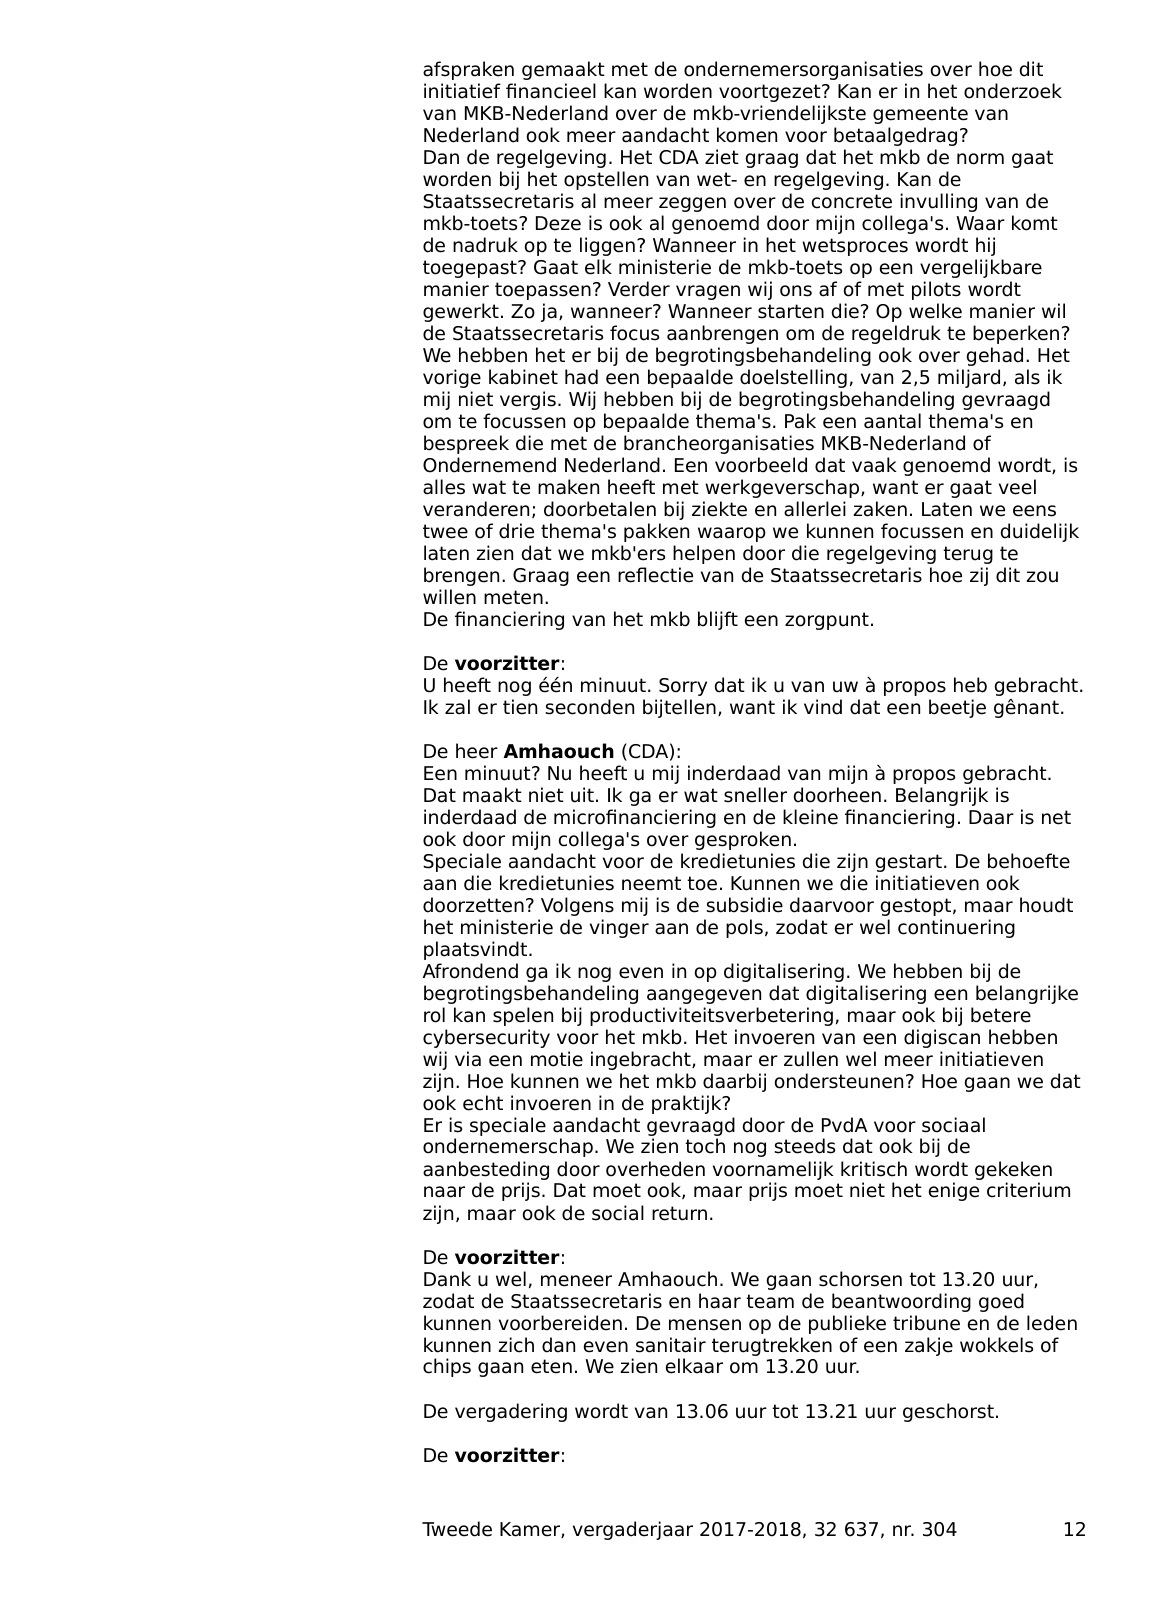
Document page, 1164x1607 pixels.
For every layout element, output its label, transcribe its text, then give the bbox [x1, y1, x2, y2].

text Er is speciale aandacht gevraagd door de PvdA voor sociaal ondernemerschap. We zien toch nog steeds dat ook bij de aanbesteding door overheden voornamelijk kritisch wordt gekeken naar de prijs. Dat moet ook, maar prijs moet niet het enige criterium zijn, maar ook de social return. [422, 1114, 1087, 1224]
text De voorzitter: [422, 653, 1087, 675]
text We hebben het er bij de begrotingsbehandeling ook over gehad. Het vorige kabinet had een bepaalde doelstelling, van 2,5 miljard, als ik mij niet vergis. Wij hebben bij de begrotingsbehandeling gevraagd om te focussen op bepaalde thema's. Pak een aantal thema's en bespreek die met de brancheorganisaties MKB-Nederland of Ondernemend Nederland. Een voorbeeld dat vaak genoemd wordt, is alles wat te maken heeft met werkgeverschap, want er gaat veel veranderen; doorbetalen bij ziekte en allerlei zaken. Laten we eens twee of drie thema's pakken waarop we kunnen focussen en duidelijk laten zien dat we mkb'ers helpen door die regelgeving terug te brengen. Graag een reflectie van de Staatssecretaris hoe zij dit zou willen meten. [422, 345, 1087, 608]
text Dank u wel, meneer Amhaouch. We gaan schorsen tot 13.20 uur, zodat de Staatssecretaris en haar team de beantwoording goed kunnen voorbereiden. De mensen op de publieke tribune en de leden kunnen zich dan even sanitair terugtrekken of een zakje wokkels of chips gaan eten. We zien elkaar om 13.20 uur. [422, 1268, 1087, 1378]
text De voorzitter: [422, 1445, 1087, 1467]
text Dan de regelgeving. Het CDA ziet graag dat het mkb de norm gaat worden bij het opstellen van wet- en regelgeving. Kan de Staatssecretaris al meer zeggen over de concrete invulling van de mkb-toets? Deze is ook al genoemd door mijn collega's. Waar komt de nadruk op te liggen? Wanneer in het wetsproces wordt hij toegepast? Gaat elk ministerie de mkb-toets op een vergelijkbare manier toepassen? Verder vragen wij ons af of met pilots wordt gewerkt. Zo ja, wanneer? Wanneer starten die? Op welke manier wil de Staatssecretaris focus aanbrengen om de regeldruk te beperken? [422, 147, 1087, 345]
text Een minuut? Nu heeft u mij inderdaad van mijn à propos gebracht. Dat maakt niet uit. Ik ga er wat sneller doorheen. Belangrijk is inderdaad de microfinanciering en de kleine financiering. Daar is net ook door mijn collega's over gesproken. [422, 763, 1087, 851]
text De vergadering wordt van 13.06 uur tot 13.21 uur geschorst. [422, 1401, 1087, 1423]
text Speciale aandacht voor de kredietunies die zijn gestart. De behoefte aan die kredietunies neemt toe. Kunnen we die initiatieven ook doorzetten? Volgens mij is de subsidie daarvoor gestopt, maar houdt het ministerie de vinger aan de pols, zodat er wel continuering plaatsvindt. [422, 851, 1087, 961]
text U heeft nog één minuut. Sorry dat ik u van uw à propos heb gebracht. Ik zal er tien seconden bijtellen, want ik vind dat een beetje gênant. [422, 675, 1087, 719]
text Afrondend ga ik nog even in op digitalisering. We hebben bij de begrotingsbehandeling aangegeven dat digitalisering een belangrijke rol kan spelen bij productiviteitsverbetering, maar ook bij betere cybersecurity voor het mkb. Het invoeren van een digiscan hebben wij via een motie ingebracht, maar er zullen wel meer initiatieven zijn. Hoe kunnen we het mkb daarbij ondersteunen? Hoe gaan we dat ook echt invoeren in de praktijk? [422, 961, 1087, 1114]
text De financiering van het mkb blijft een zorgpunt. [422, 608, 1087, 631]
text De voorzitter: [422, 1247, 1087, 1268]
text De heer Amhaouch (CDA): [422, 741, 1087, 763]
text afspraken gemaakt met de ondernemersorganisaties over hoe dit initiatief financieel kan worden voortgezet? Kan er in het onderzoek van MKB-Nederland over de mkb-vriendelijkste gemeente van Nederland ook meer aandacht komen voor betaalgedrag? [422, 59, 1087, 147]
